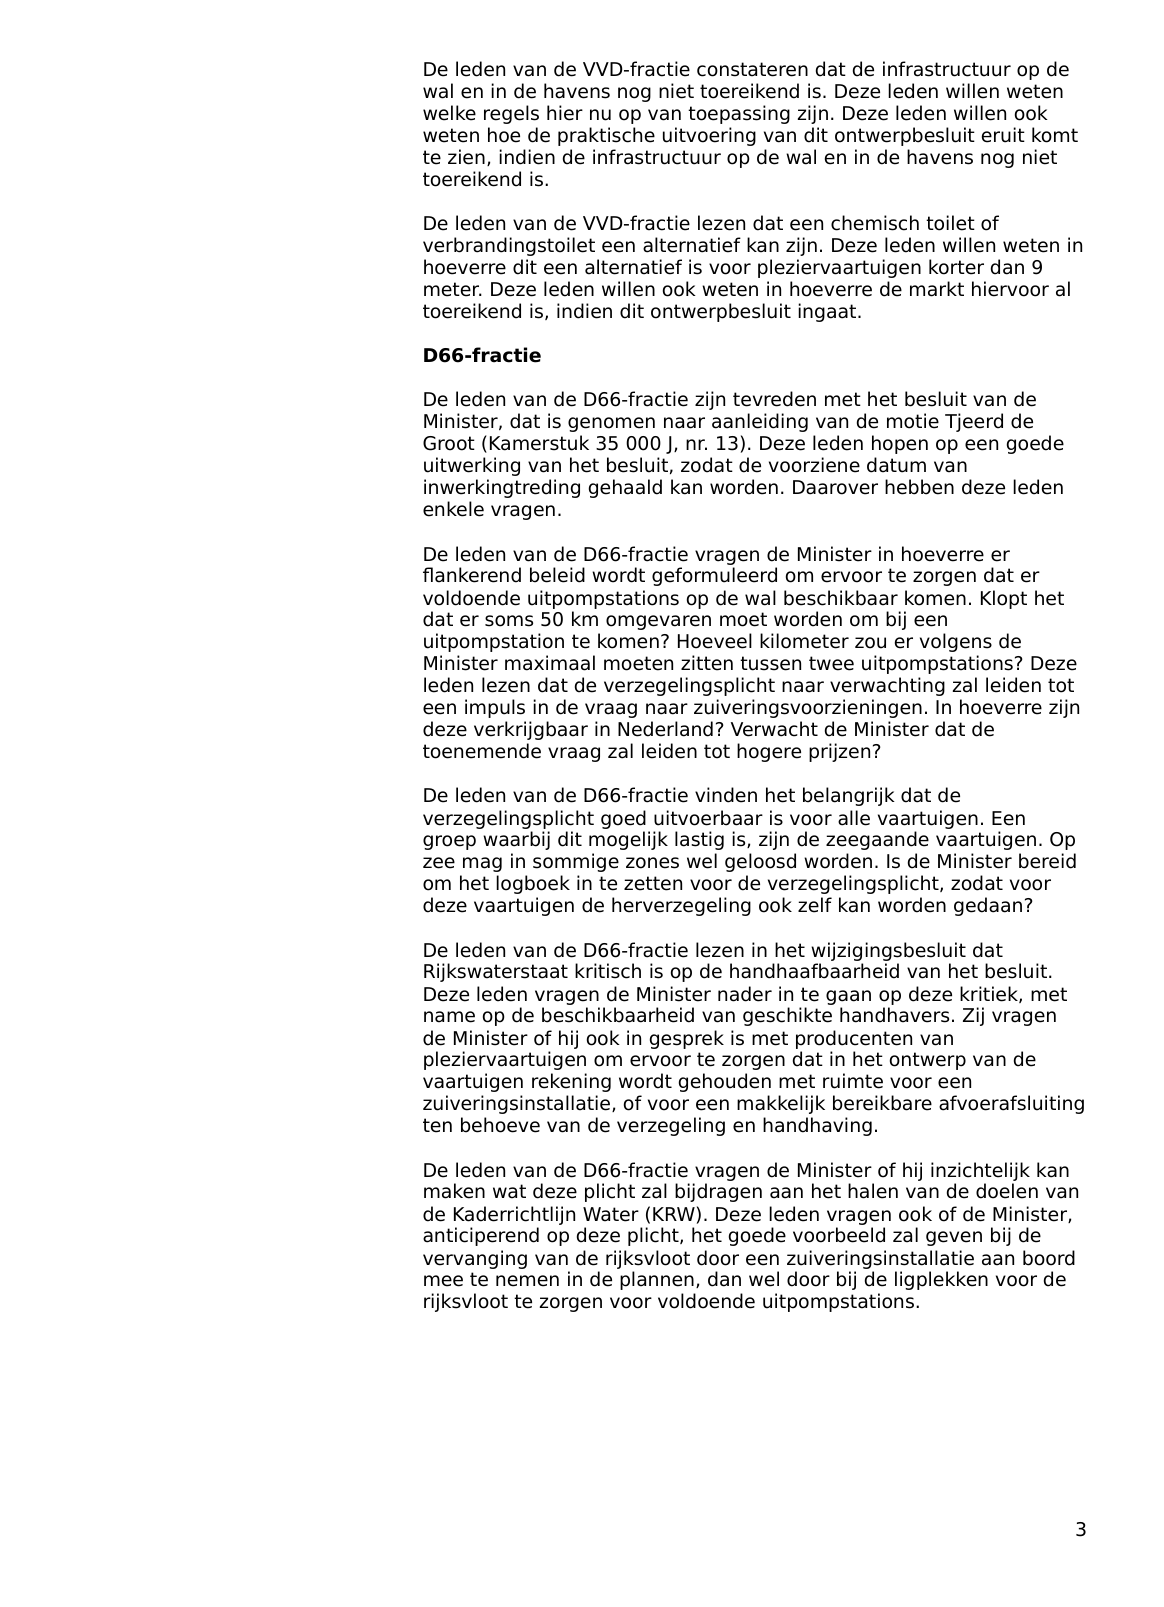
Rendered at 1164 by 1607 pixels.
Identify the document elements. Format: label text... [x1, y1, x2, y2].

subtitle D66-fractie [422, 345, 1087, 367]
text De leden van de D66-fractie vragen de Minister in hoeverre er flankerend beleid wordt geformuleerd om ervoor te zorgen dat er voldoende uitpompstations op de wal beschikbaar komen. Klopt het dat er soms 50 km omgevaren moet worden om bij een uitpompstation te komen? Hoeveel kilometer zou er volgens de Minister maximaal moeten zitten tussen twee uitpompstations? Deze leden lezen dat de verzegelingsplicht naar verwachting zal leiden tot een impuls in de vraag naar zuiveringsvoorzieningen. In hoeverre zijn deze verkrijgbaar in Nederland? Verwacht de Minister dat de toenemende vraag zal leiden tot hogere prijzen? [422, 543, 1087, 763]
text De leden van de D66-fractie vragen de Minister of hij inzichtelijk kan maken wat deze plicht zal bijdragen aan het halen van de doelen van de Kaderrichtlijn Water (KRW). Deze leden vragen ook of de Minister, anticiperend op deze plicht, het goede voorbeeld zal geven bij de vervanging van de rijksvloot door een zuiveringsinstallatie aan boord mee te nemen in de plannen, dan wel door bij de ligplekken voor de rijksvloot te zorgen voor voldoende uitpompstations. [422, 1159, 1087, 1313]
text De leden van de VVD-fractie lezen dat een chemisch toilet of verbrandingstoilet een alternatief kan zijn. Deze leden willen weten in hoeverre dit een alternatief is voor pleziervaartuigen korter dan 9 meter. Deze leden willen ook weten in hoeverre de markt hiervoor al toereikend is, indien dit ontwerpbesluit ingaat. [422, 213, 1087, 323]
text De leden van de VVD-fractie constateren dat de infrastructuur op de wal en in de havens nog niet toereikend is. Deze leden willen weten welke regels hier nu op van toepassing zijn. Deze leden willen ook weten hoe de praktische uitvoering van dit ontwerpbesluit eruit komt te zien, indien de infrastructuur op de wal en in de havens nog niet toereikend is. [422, 59, 1087, 191]
text De leden van de D66-fractie zijn tevreden met het besluit van de Minister, dat is genomen naar aanleiding van de motie Tjeerd de Groot (Kamerstuk 35 000 J, nr. 13). Deze leden hopen op een goede uitwerking van het besluit, zodat de voorziene datum van inwerkingtreding gehaald kan worden. Daarover hebben deze leden enkele vragen. [422, 389, 1087, 521]
text De leden van de D66-fractie lezen in het wijzigingsbesluit dat Rijkswaterstaat kritisch is op de handhaafbaarheid van het besluit. Deze leden vragen de Minister nader in te gaan op deze kritiek, met name op de beschikbaarheid van geschikte handhavers. Zij vragen de Minister of hij ook in gesprek is met producenten van pleziervaartuigen om ervoor te zorgen dat in het ontwerp van de vaartuigen rekening wordt gehouden met ruimte voor een zuiveringsinstallatie, of voor een makkelijk bereikbare afvoerafsluiting ten behoeve van de verzegeling en handhaving. [422, 939, 1087, 1137]
text De leden van de D66-fractie vinden het belangrijk dat de verzegelingsplicht goed uitvoerbaar is voor alle vaartuigen. Een groep waarbij dit mogelijk lastig is, zijn de zeegaande vaartuigen. Op zee mag in sommige zones wel geloosd worden. Is de Minister bereid om het logboek in te zetten voor de verzegelingsplicht, zodat voor deze vaartuigen de herverzegeling ook zelf kan worden gedaan? [422, 785, 1087, 917]
